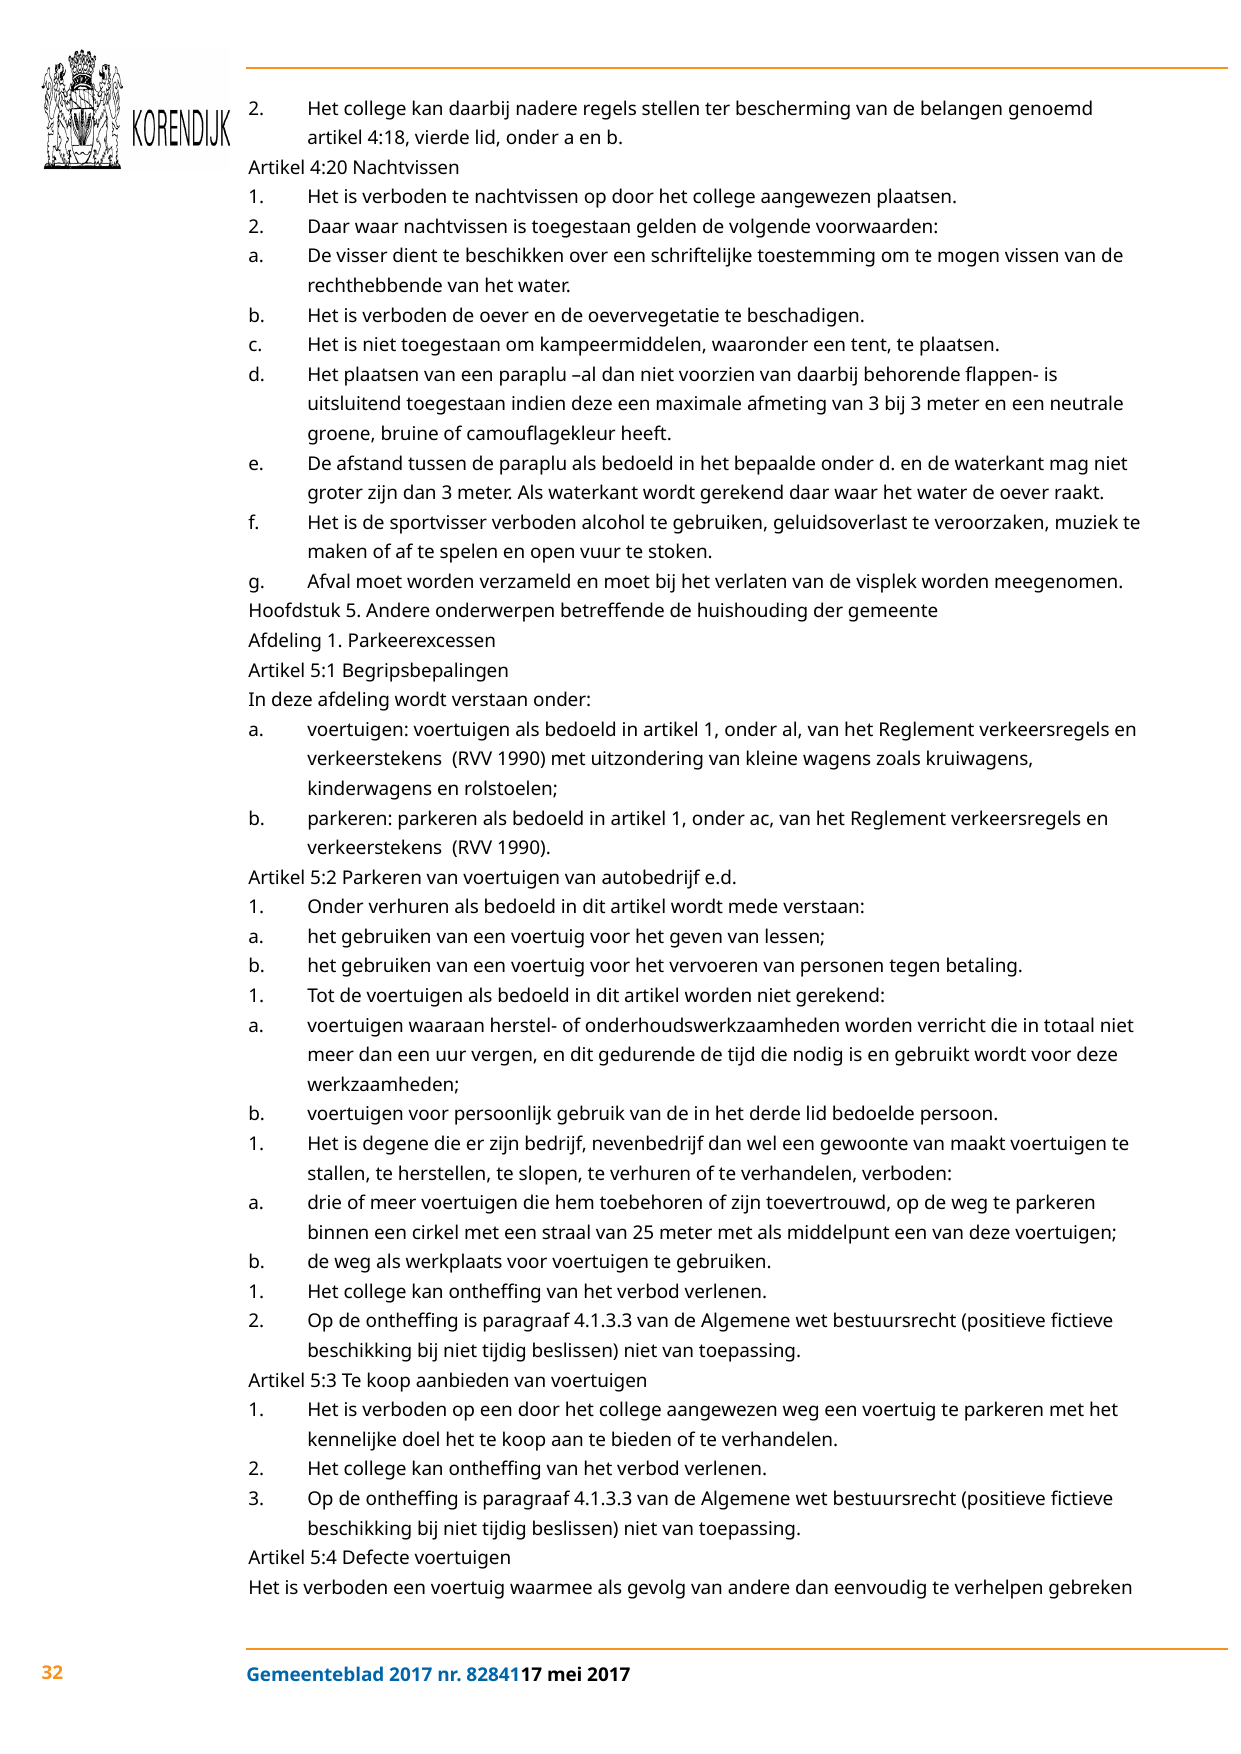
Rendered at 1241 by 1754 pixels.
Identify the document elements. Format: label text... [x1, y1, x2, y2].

text Artikel 5:2 Parkeren van voertuigen van autobedrijf e.d. [248, 864, 1152, 890]
list Het is verboden te nachtvissen op door het college aangewezen plaatsen. [248, 183, 1152, 209]
list parkeren: parkeren als bedoeld in artikel 1, onder ac, van het Reglement verkeersregels en verkeerstekens (RVV 1990). [248, 805, 1152, 860]
text Hoofdstuk 5. Andere onderwerpen betreffende de huishouding der gemeente [248, 598, 1152, 623]
list voertuigen voor persoonlijk gebruik van de in het derde lid bedoelde persoon. [248, 1101, 1152, 1126]
list drie of meer voertuigen die hem toebehoren of zijn toevertrouwd, op de weg te parkeren binnen een cirkel met een straal van 25 meter met als middelpunt een van deze voertuigen; [248, 1189, 1152, 1245]
list Afval moet worden verzameld en moet bij het verlaten van de visplek worden meegenomen. [248, 568, 1152, 594]
list Op de ontheffing is paragraaf 4.1.3.3 van de Algemene wet bestuursrecht (positieve fictieve beschikking bij niet tijdig beslissen) niet van toepassing. [248, 1308, 1152, 1363]
list de weg als werkplaats voor voertuigen te gebruiken. [248, 1248, 1152, 1274]
text Artikel 4:20 Nachtvissen [248, 154, 1152, 180]
list het gebruiken van een voertuig voor het geven van lessen; [248, 923, 1152, 949]
picture [41, 47, 231, 172]
list Daar waar nachtvissen is toegestaan gelden de volgende voorwaarden: [248, 213, 1152, 239]
text Afdeling 1. Parkeerexcessen [248, 627, 1152, 653]
list Het is verboden de oever en de oevervegetatie te beschadigen. [248, 302, 1152, 328]
list Het is degene die er zijn bedrijf, nevenbedrijf dan wel een gewoonte van maakt voertuigen te stallen, te herstellen, te slopen, te verhuren of te verhandelen, verboden: [248, 1130, 1152, 1186]
list het gebruiken van een voertuig voor het vervoeren van personen tegen betaling. [248, 953, 1152, 978]
list Op de ontheffing is paragraaf 4.1.3.3 van de Algemene wet bestuursrecht (positieve fictieve beschikking bij niet tijdig beslissen) niet van toepassing. [248, 1485, 1152, 1541]
list De visser dient te beschikken over een schriftelijke toestemming om te mogen vissen van de rechthebbende van het water. [248, 243, 1152, 298]
list voertuigen waaraan herstel- of onderhoudswerkzaamheden worden verricht die in totaal niet meer dan een uur vergen, en dit gedurende de tijd die nodig is en gebruikt wordt voor deze werkzaamheden; [248, 1012, 1152, 1097]
list Het college kan daarbij nadere regels stellen ter bescherming van de belangen genoemd artikel 4:18, vierde lid, onder a en b. [248, 95, 1152, 150]
list Het college kan ontheffing van het verbod verlenen. [248, 1278, 1152, 1304]
text Het is verboden een voertuig waarmee als gevolg van andere dan eenvoudig te verhelpen gebreken [248, 1574, 1152, 1600]
list Het is niet toegestaan om kampeermiddelen, waaronder een tent, te plaatsen. [248, 331, 1152, 357]
list Het college kan ontheffing van het verbod verlenen. [248, 1456, 1152, 1481]
text In deze afdeling wordt verstaan onder: [248, 686, 1152, 712]
list De afstand tussen de paraplu als bedoeld in het bepaalde onder d. en de waterkant mag niet groter zijn dan 3 meter. Als waterkant wordt gerekend daar waar het water de oever raakt. [248, 450, 1152, 505]
list Het is de sportvisser verboden alcohol te gebruiken, geluidsoverlast te veroorzaken, muziek te maken of af te spelen en open vuur te stoken. [248, 509, 1152, 564]
text Artikel 5:4 Defecte voertuigen [248, 1544, 1152, 1570]
list Onder verhuren als bedoeld in dit artikel wordt mede verstaan: [248, 893, 1152, 919]
text Artikel 5:1 Begripsbepalingen [248, 657, 1152, 683]
list Het is verboden op een door het college aangewezen weg een voertuig te parkeren met het kennelijke doel het te koop aan te bieden of te verhandelen. [248, 1396, 1152, 1452]
text Artikel 5:3 Te koop aanbieden van voertuigen [248, 1367, 1152, 1393]
list Tot de voertuigen als bedoeld in dit artikel worden niet gerekend: [248, 982, 1152, 1008]
list voertuigen: voertuigen als bedoeld in artikel 1, onder al, van het Reglement verkeersregels en verkeerstekens (RVV 1990) met uitzondering van kleine wagens zoals kruiwagens, kinderwagens en rolstoelen; [248, 716, 1152, 801]
list Het plaatsen van een paraplu –al dan niet voorzien van daarbij behorende flappen- is uitsluitend toegestaan indien deze een maximale afmeting van 3 bij 3 meter en een neutrale groene, bruine of camouflagekleur heeft. [248, 361, 1152, 446]
